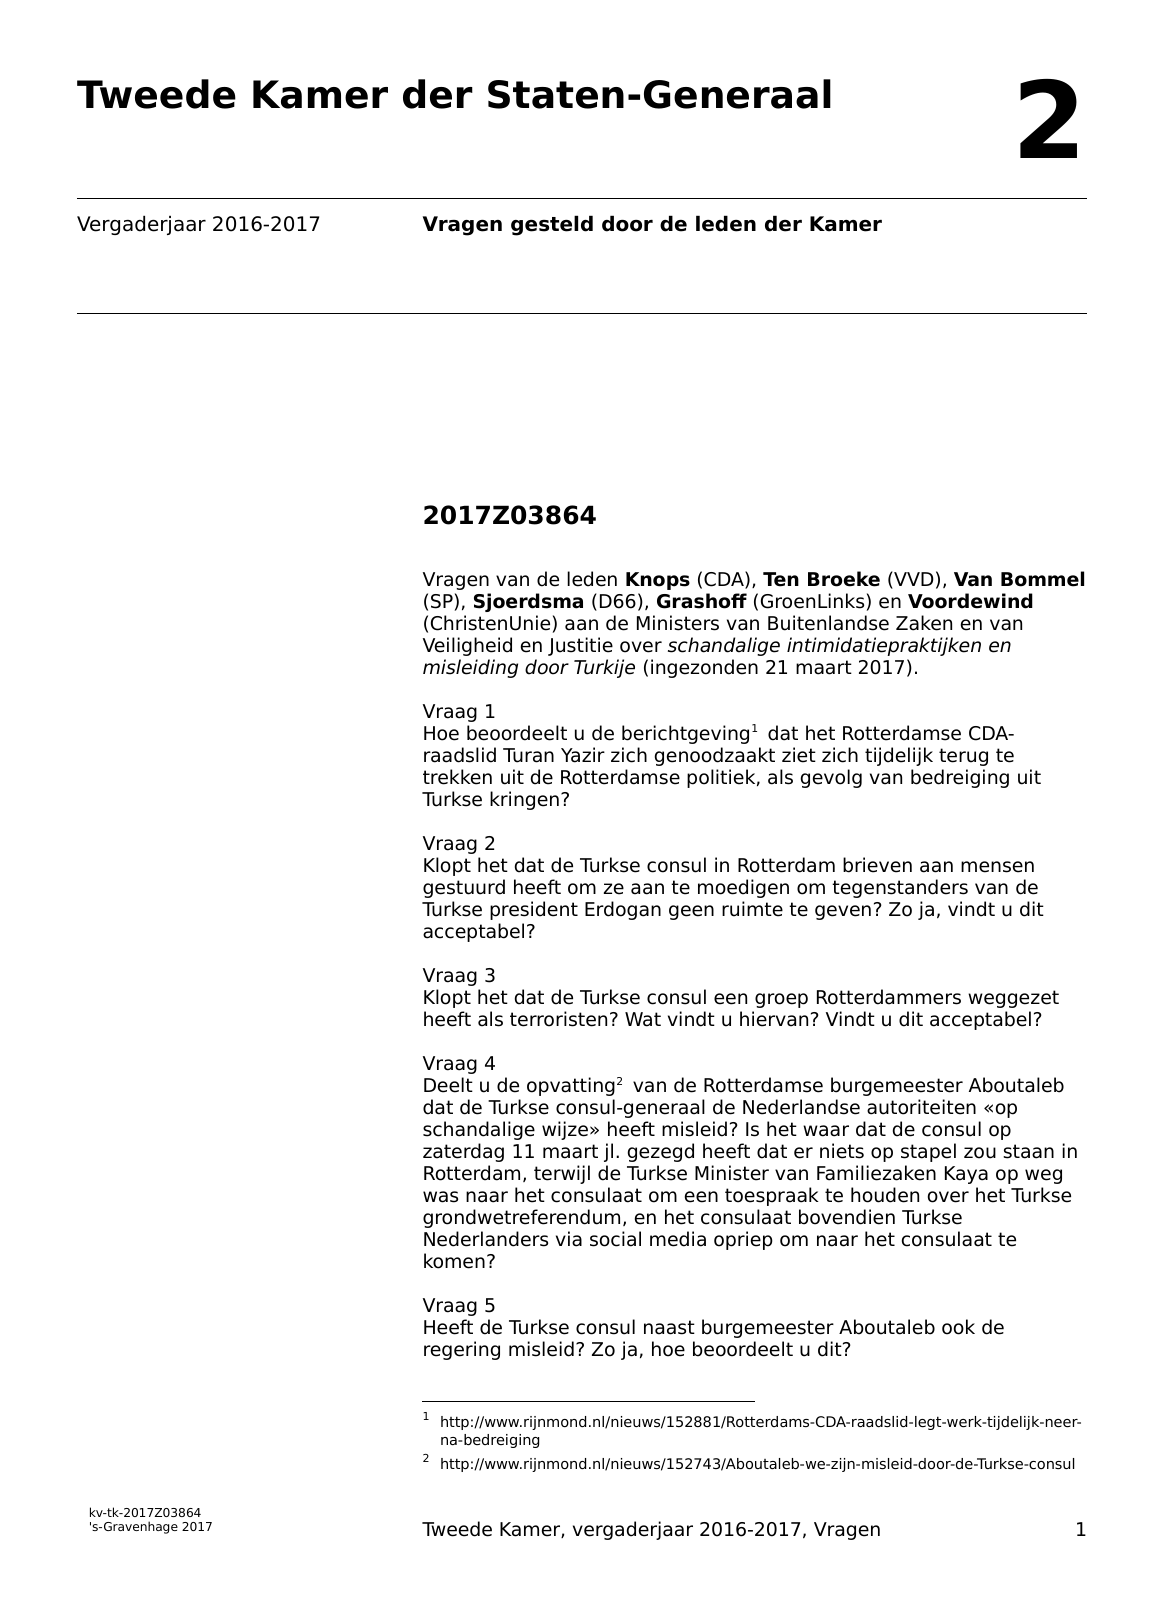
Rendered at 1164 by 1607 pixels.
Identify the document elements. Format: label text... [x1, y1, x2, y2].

text Heeft de Turkse consul naast burgemeester Aboutaleb ook de regering misleid? Zo ja, hoe beoordeelt u dit? [422, 1317, 1087, 1361]
table_header Tweede Kamer der Staten-Generaal [77, 59, 886, 198]
text kv-tk-2017Z03864 [88, 1506, 323, 1520]
table_header 2 [886, 59, 1087, 198]
text Deelt u de opvatting van de Rotterdamse burgemeester Aboutaleb dat de Turkse consul-generaal de Nederlandse autoriteiten «op schandalige wijze» heeft misleid? Is het waar dat de consul op zaterdag 11 maart jl. gezegd heeft dat er niets op stapel zou staan in Rotterdam, terwijl de Turkse Minister van Familiezaken Kaya op weg was naar het consulaat om een toespraak te houden over het Turkse grondwetreferendum, en het consulaat bovendien Turkse Nederlanders via social media opriep om naar het consulaat te komen? [422, 1075, 1087, 1273]
text Klopt het dat de Turkse consul in Rotterdam brieven aan mensen gestuurd heeft om ze aan te moedigen om tegenstanders van de Turkse president Erdogan geen ruimte te geven? Zo ja, vindt u dit acceptabel? [422, 855, 1087, 943]
text 2017Z03864 [422, 501, 1087, 531]
text Vraag 5 [422, 1295, 1087, 1317]
text http://www.rijnmond.nl/nieuws/152743/Aboutaleb-we-zijn-misleid-door-de-Turkse-consul [422, 1452, 1087, 1474]
table_cell Vragen gesteld door de leden der Kamer [422, 199, 1087, 313]
text Vraag 4 [422, 1053, 1087, 1075]
text Vraag 1 [422, 701, 1087, 723]
text Hoe beoordeelt u de berichtgeving dat het Rotterdamse CDA-raadslid Turan Yazir zich genoodzaakt ziet zich tijdelijk terug te trekken uit de Rotterdamse politiek, als gevolg van bedreiging uit Turkse kringen? [422, 723, 1087, 811]
text 's-Gravenhage 2017 [88, 1520, 323, 1534]
text http://www.rijnmond.nl/nieuws/152881/Rotterdams-CDA-raadslid-legt-werk-tijdelijk-neer-na-bedreiging [422, 1410, 1087, 1449]
text Vraag 3 [422, 965, 1087, 987]
text Vraag 2 [422, 833, 1087, 855]
text Vragen van de leden Knops (CDA), Ten Broeke (VVD), Van Bommel (SP), Sjoerdsma (D66), Grashoff (GroenLinks) en Voordewind (ChristenUnie) aan de Ministers van Buitenlandse Zaken en van Veiligheid en Justitie over schandalige intimidatiepraktijken en misleiding door Turkije (ingezonden 21 maart 2017). [422, 569, 1087, 679]
table_cell Vergaderjaar 2016-2017 [77, 199, 422, 313]
text Klopt het dat de Turkse consul een groep Rotterdammers weggezet heeft als terroristen? Wat vindt u hiervan? Vindt u dit acceptabel? [422, 987, 1087, 1031]
